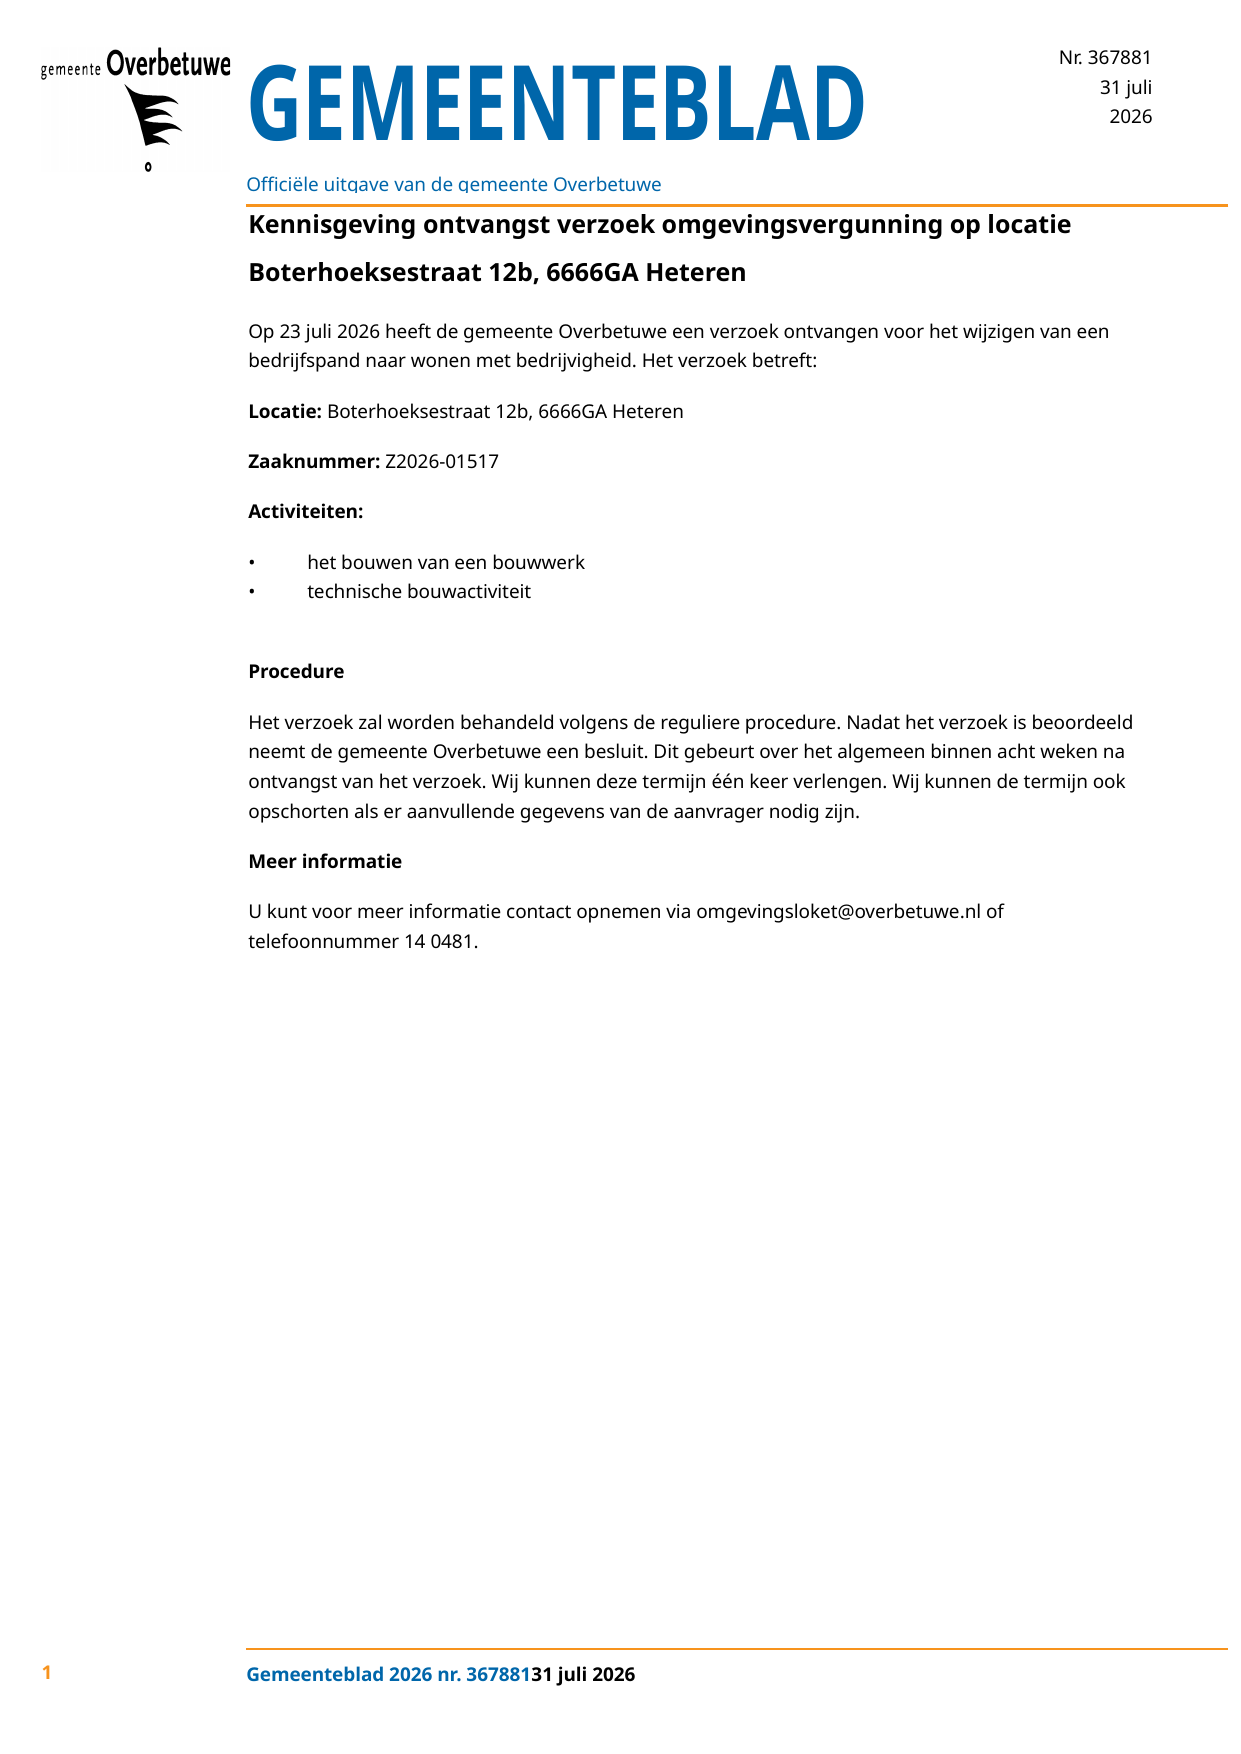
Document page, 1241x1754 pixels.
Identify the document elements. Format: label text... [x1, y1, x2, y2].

picture [41, 47, 231, 172]
text U kunt voor meer informatie contact opnemen via omgevingsloket@overbetuwe.nl of telefoonnummer 14 0481. [248, 899, 1152, 954]
text Activiteiten: [248, 499, 1152, 524]
list het bouwen van een bouwwerk [248, 549, 1152, 575]
text Het verzoek zal worden behandeld volgens de reguliere procedure. Nadat het verzoek is beoordeeld neemt de gemeente Overbetuwe een besluit. Dit gebeurt over het algemeen binnen acht weken na ontvangst van het verzoek. Wij kunnen deze termijn één keer verlengen. Wij kunnen de termijn ook opschorten als er aanvullende gegevens van de aanvrager nodig zijn. [248, 709, 1152, 824]
text Kennisgeving ontvangst verzoek omgevingsvergunning op locatie Boterhoeksestraat 12b, 6666GA Heteren [248, 207, 1152, 288]
text Meer informatie [248, 848, 1152, 874]
text Procedure [248, 659, 1152, 684]
text Locatie: Boterhoeksestraat 12b, 6666GA Heteren [248, 398, 1152, 424]
list technische bouwactiviteit [248, 579, 1152, 604]
text Op 23 juli 2026 heeft de gemeente Overbetuwe een verzoek ontvangen voor het wijzigen van een bedrijfspand naar wonen met bedrijvigheid. Het verzoek betreft: [248, 318, 1152, 373]
text Zaaknummer: Z2026-01517 [248, 448, 1152, 474]
